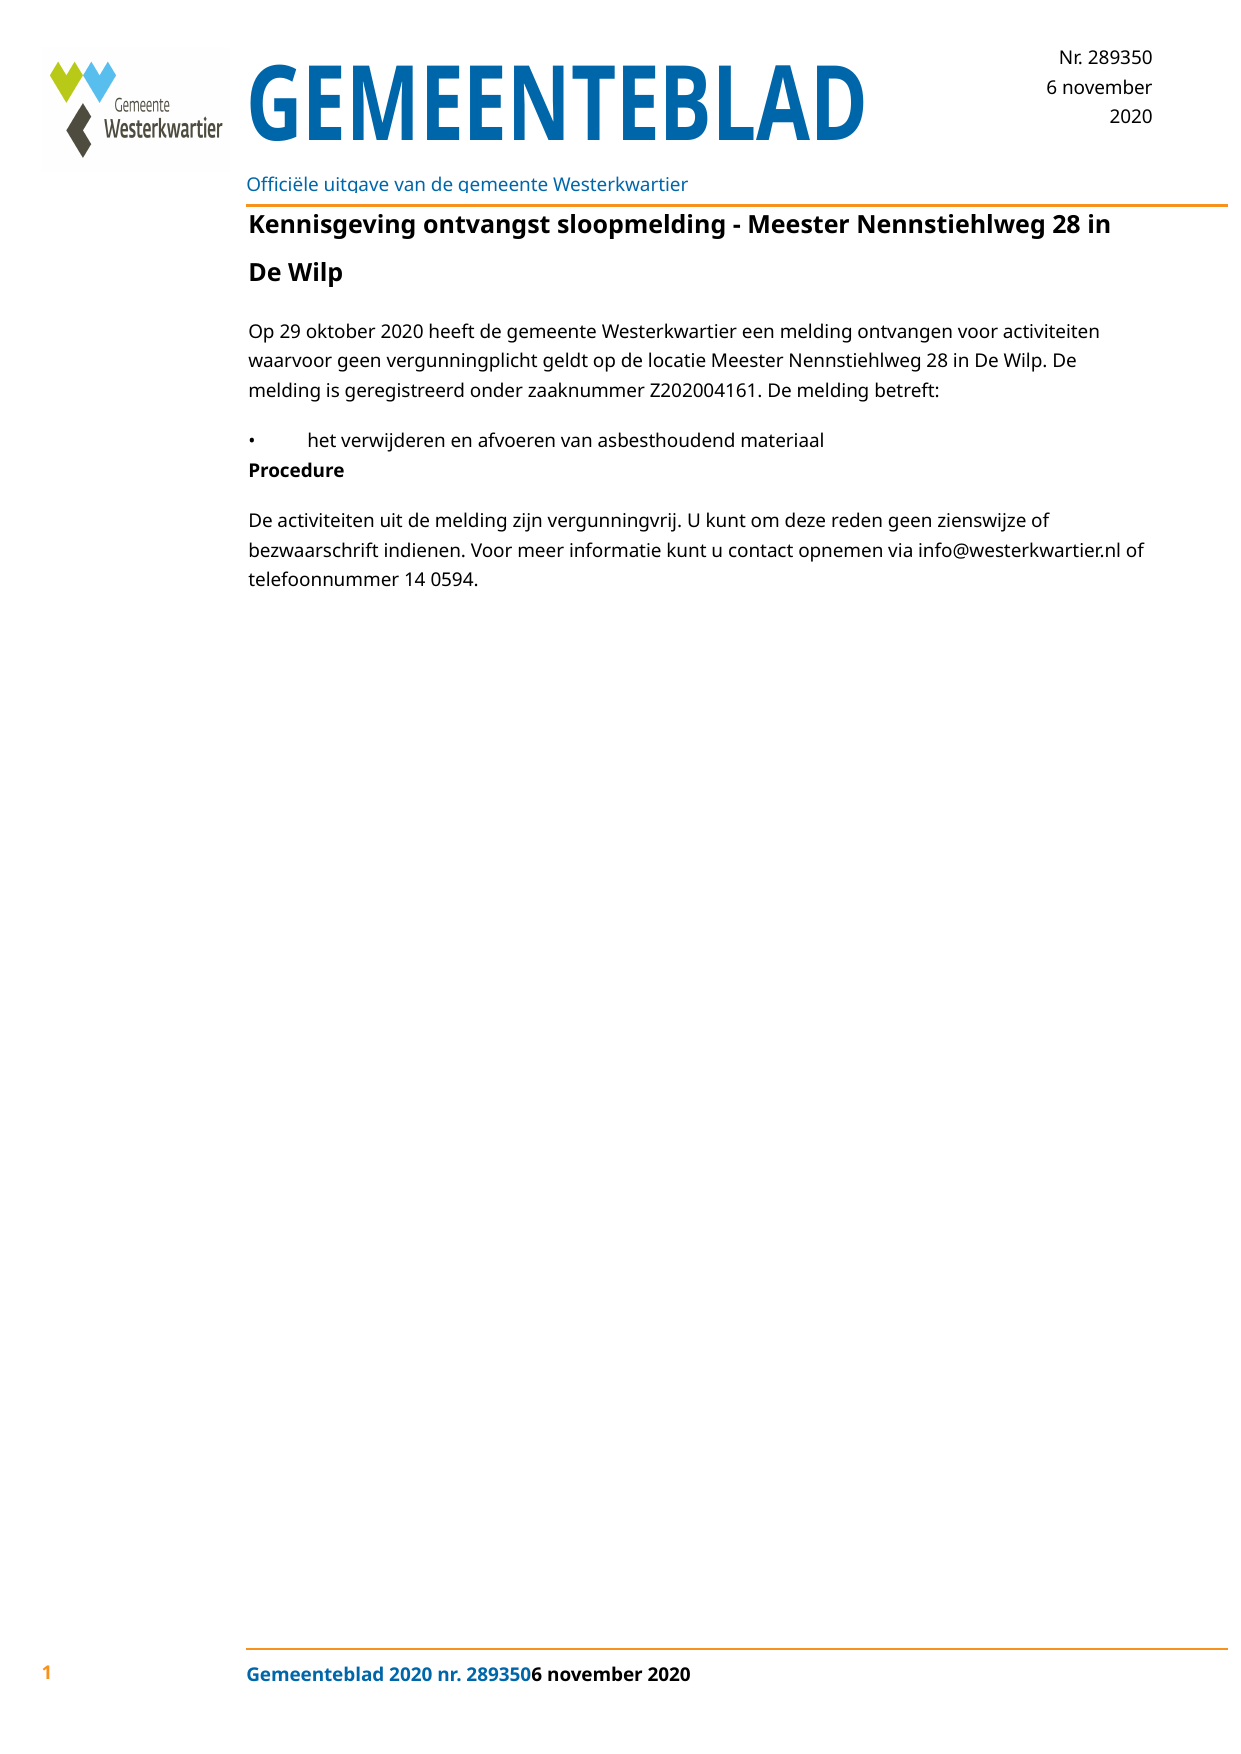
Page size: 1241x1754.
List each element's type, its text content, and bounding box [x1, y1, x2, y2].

text Kennisgeving ontvangst sloopmelding - Meester Nennstiehlweg 28 in De Wilp [248, 207, 1152, 288]
text De activiteiten uit de melding zijn vergunningvrij. U kunt om deze reden geen zienswijze of bezwaarschrift indienen. Voor meer informatie kunt u contact opnemen via info@westerkwartier.nl of telefoonnummer 14 0594. [248, 507, 1152, 592]
text Op 29 oktober 2020 heeft de gemeente Westerkwartier een melding ontvangen voor activiteiten waarvoor geen vergunningplicht geldt op de locatie Meester Nennstiehlweg 28 in De Wilp. De melding is geregistreerd onder zaaknummer Z202004161. De melding betreft: [248, 318, 1152, 403]
text Procedure [248, 457, 1152, 483]
picture [41, 47, 231, 172]
list het verwijderen en afvoeren van asbesthoudend materiaal [248, 427, 1152, 453]
